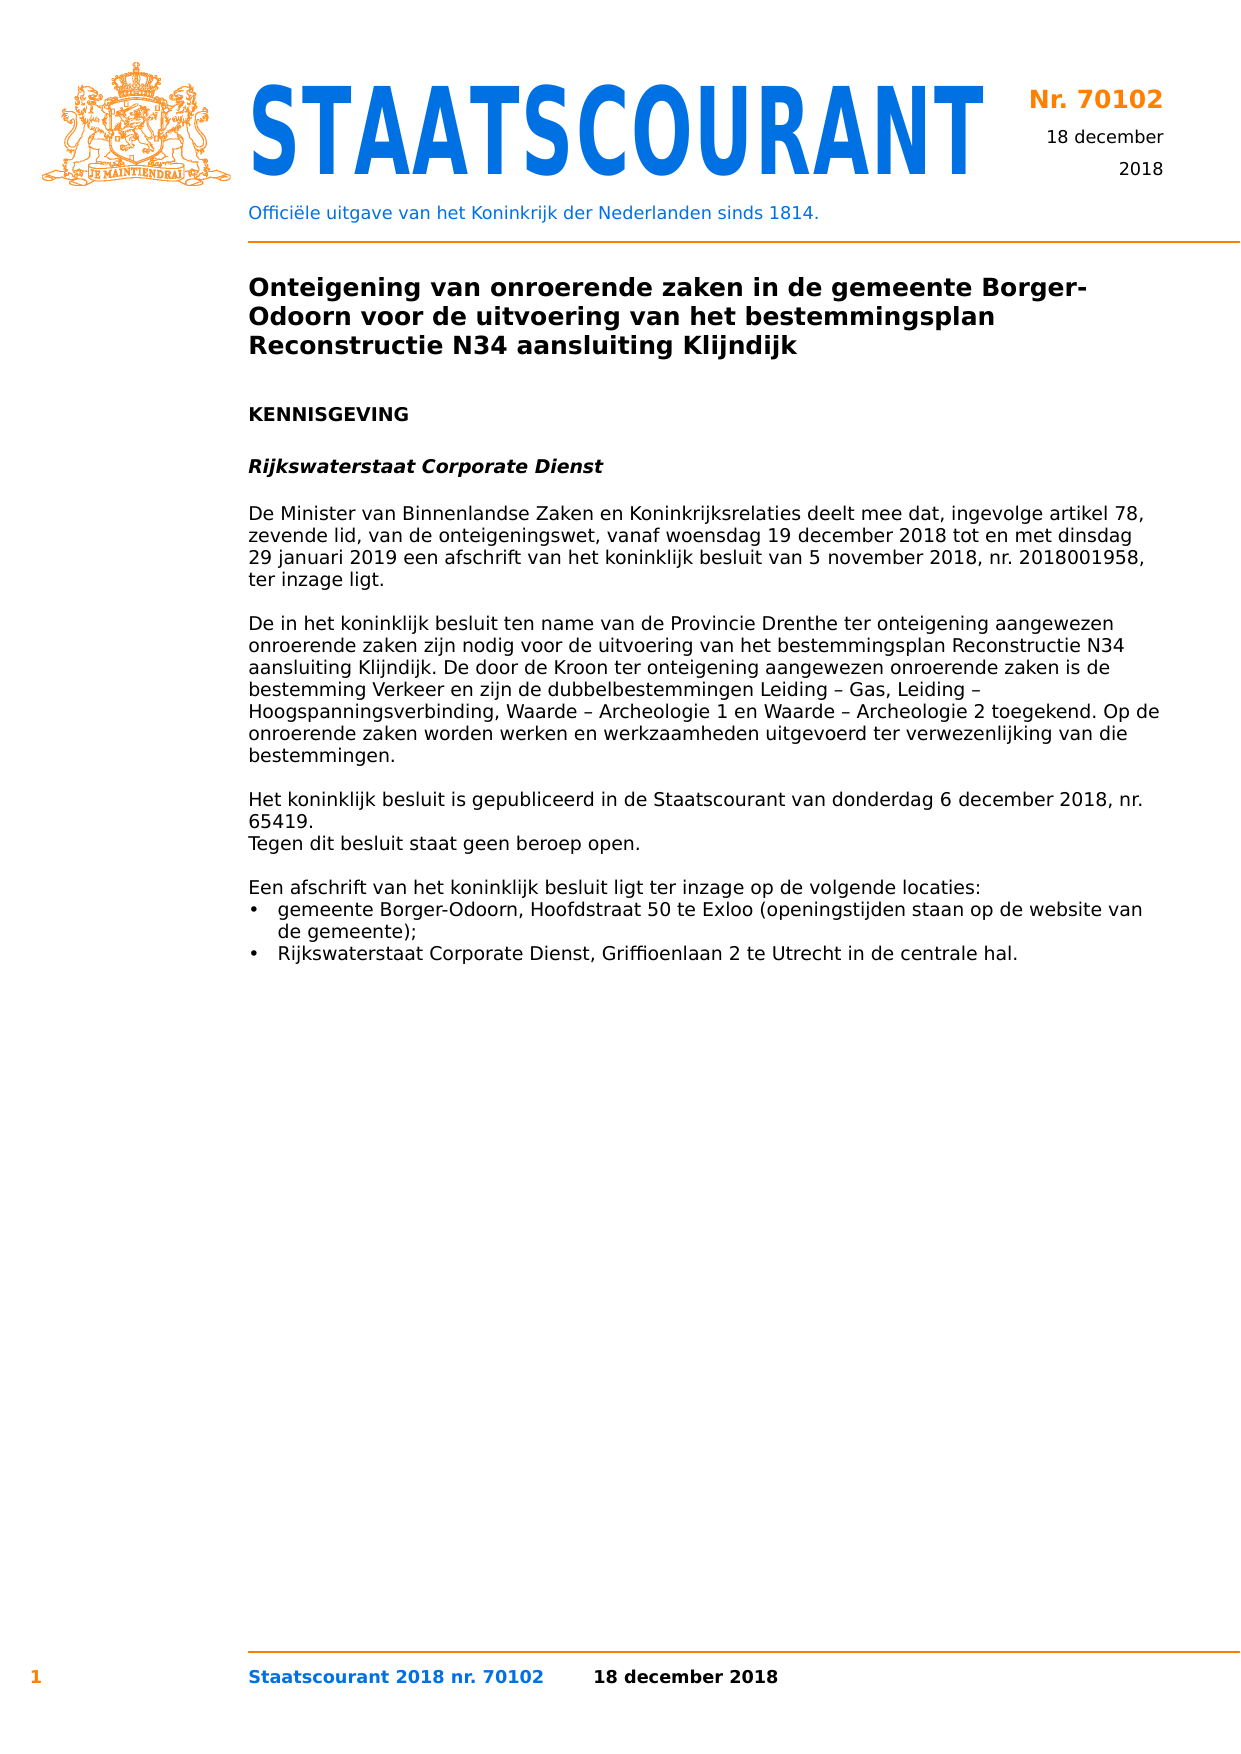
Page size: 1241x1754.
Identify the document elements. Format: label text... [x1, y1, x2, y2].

table_cell Officiële uitgave van het Koninkrijk der Nederlanden sinds 1814. [248, 203, 1240, 241]
table_header Nr. 70102 [998, 62, 1240, 121]
text De in het koninklijk besluit ten name van de Provincie Drenthe ter onteigening aangewezen onroerende zaken zijn nodig voor de uitvoering van het bestemmingsplan Reconstructie N34 aansluiting Klijndijk. De door de Kroon ter onteigening aangewezen onroerende zaken is de bestemming Verkeer en zijn de dubbelbestemmingen Leiding – Gas, Leiding – Hoogspanningsverbinding, Waarde – Archeologie 1 en Waarde – Archeologie 2 toegekend. Op de onroerende zaken worden werken en werkzaamheden uitgevoerd ter verwezenlijking van die bestemmingen. [248, 613, 1163, 767]
text Een afschrift van het koninklijk besluit ligt ter inzage op de volgende locaties: [248, 877, 1163, 898]
table_header STAATSCOURANT [248, 62, 998, 203]
table_cell 2018 [998, 153, 1240, 203]
subtitle Rijkswaterstaat Corporate Dienst [248, 456, 1163, 478]
table_header [25, 62, 248, 241]
table_cell 18 december [998, 121, 1240, 153]
text De Minister van Binnenlandse Zaken en Koninkrijksrelaties deelt mee dat, ingevolge artikel 78, zevende lid, van de onteigeningswet, vanaf woensdag 19 december 2018 tot en met dinsdag 29 januari 2019 een afschrift van het koninklijk besluit van 5 november 2018, nr. 2018001958, ter inzage ligt. [248, 503, 1163, 591]
picture [41, 62, 231, 186]
text Het koninklijk besluit is gepubliceerd in de Staatscourant van donderdag 6 december 2018, nr. 65419. [248, 789, 1163, 833]
text Tegen dit besluit staat geen beroep open. [248, 833, 1163, 855]
subtitle KENNISGEVING [248, 404, 1163, 426]
subtitle Onteigening van onroerende zaken in de gemeente Borger-Odoorn voor de uitvoering van het bestemmingsplan Reconstructie N34 aansluiting Klijndijk [248, 273, 1163, 361]
text • gemeente Borger-Odoorn, Hoofdstraat 50 te Exloo (openingstijden staan op de website van de gemeente); [248, 898, 1163, 942]
text • Rijkswaterstaat Corporate Dienst, Griffioenlaan 2 te Utrecht in de centrale hal. [248, 942, 1163, 964]
